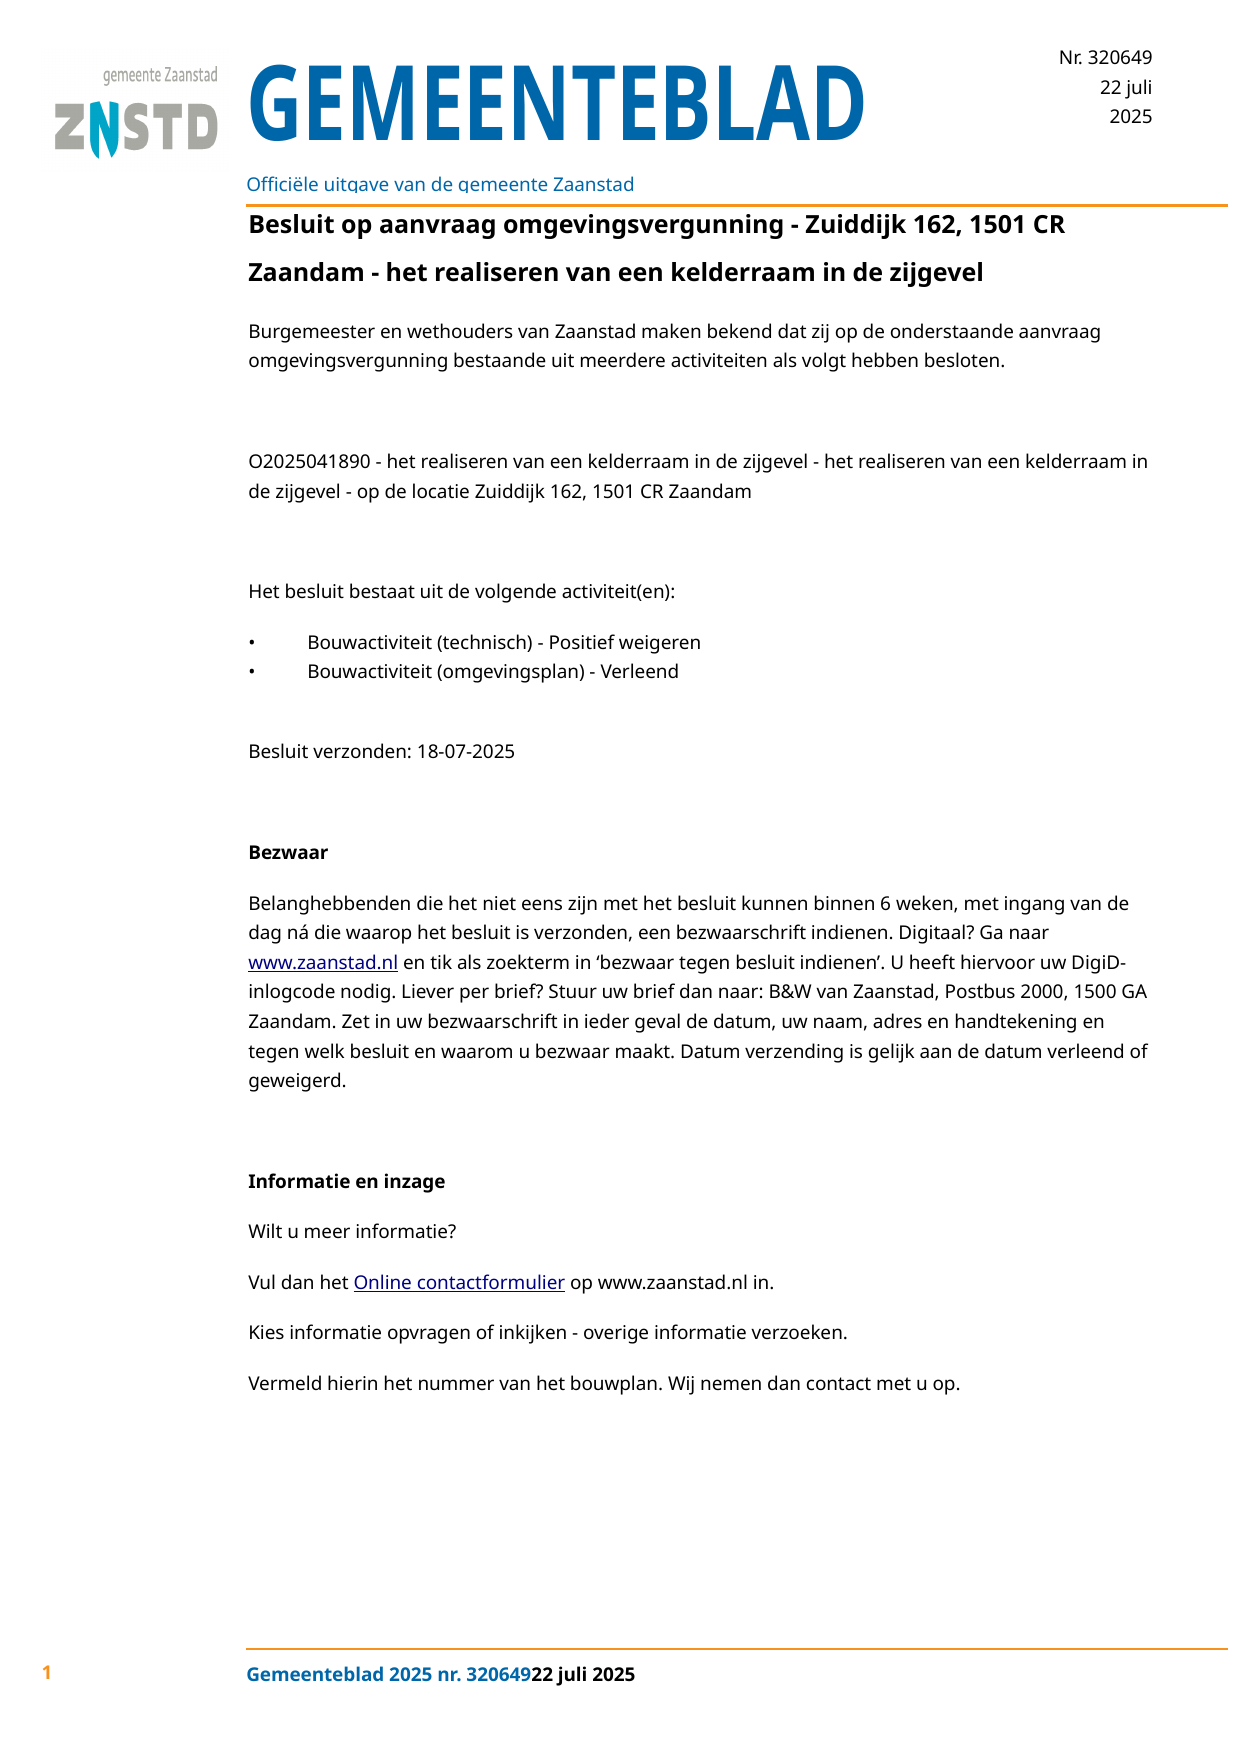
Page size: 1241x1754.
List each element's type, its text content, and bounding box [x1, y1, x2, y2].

text Vermeld hierin het nummer van het bouwplan. Wij nemen dan contact met u op. [248, 1370, 1152, 1396]
text Besluit verzonden: 18-07-2025 [248, 739, 1152, 764]
list Bouwactiviteit (technisch) - Positief weigeren [248, 629, 1152, 655]
text Informatie en inzage [248, 1168, 1152, 1194]
text Wilt u meer informatie? [248, 1219, 1152, 1244]
text Belanghebbenden die het niet eens zijn met het besluit kunnen binnen 6 weken, met ingang van de dag ná die waarop het besluit is verzonden, een bezwaarschrift indienen. Digitaal? Ga naar www.zaanstad.nl en tik als zoekterm in ‘bezwaar tegen besluit indienen’. U heeft hiervoor uw DigiD-inlogcode nodig. Liever per brief? Stuur uw brief dan naar: B&W van Zaanstad, Postbus 2000, 1500 GA Zaandam. Zet in uw bezwaarschrift in ieder geval de datum, uw naam, adres en handtekening en tegen welk besluit en waarom u bezwaar maakt. Datum verzending is gelijk aan de datum verleend of geweigerd. [248, 890, 1152, 1093]
text Burgemeester en wethouders van Zaanstad maken bekend dat zij op de onderstaande aanvraag omgevingsvergunning bestaande uit meerdere activiteiten als volgt hebben besloten. [248, 318, 1152, 373]
text Kies informatie opvragen of inkijken - overige informatie verzoeken. [248, 1319, 1152, 1345]
text Het besluit bestaat uit de volgende activiteit(en): [248, 579, 1152, 604]
text O2025041890 - het realiseren van een kelderraam in de zijgevel - het realiseren van een kelderraam in de zijgevel - op de locatie Zuiddijk 162, 1501 CR Zaandam [248, 448, 1152, 504]
text Bezwaar [248, 839, 1152, 865]
text Vul dan het Online contactformulier op www.zaanstad.nl in. [248, 1269, 1152, 1295]
picture [41, 47, 231, 172]
text Besluit op aanvraag omgevingsvergunning - Zuiddijk 162, 1501 CR Zaandam - het realiseren van een kelderraam in de zijgevel [248, 207, 1152, 288]
list Bouwactiviteit (omgevingsplan) - Verleend [248, 659, 1152, 684]
